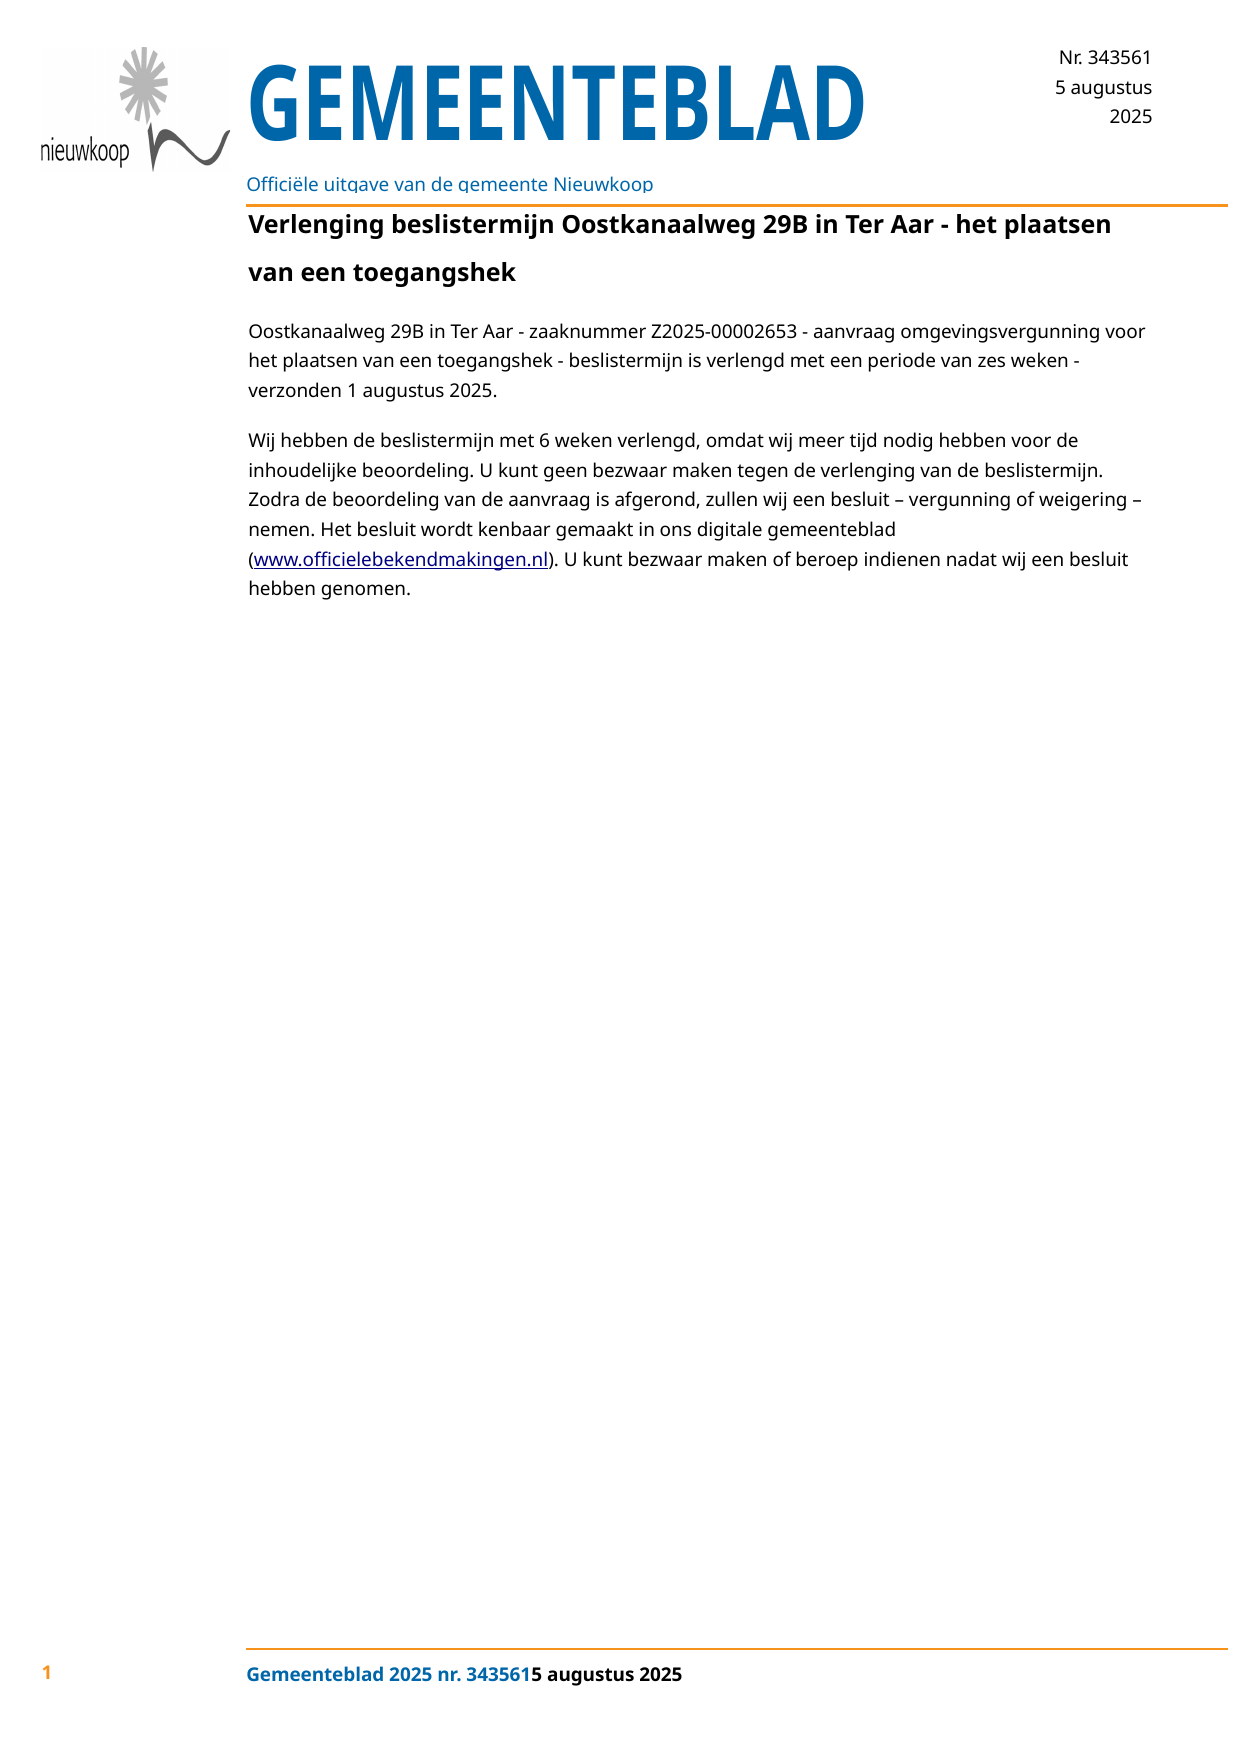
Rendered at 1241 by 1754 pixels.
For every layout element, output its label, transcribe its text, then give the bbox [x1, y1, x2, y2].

picture [41, 47, 231, 172]
text Oostkanaalweg 29B in Ter Aar - zaaknummer Z2025-00002653 - aanvraag omgevingsvergunning voor het plaatsen van een toegangshek - beslistermijn is verlengd met een periode van zes weken - verzonden 1 augustus 2025. [248, 318, 1152, 403]
text Verlenging beslistermijn Oostkanaalweg 29B in Ter Aar - het plaatsen van een toegangshek [248, 207, 1152, 288]
text Wij hebben de beslistermijn met 6 weken verlengd, omdat wij meer tijd nodig hebben voor de inhoudelijke beoordeling. U kunt geen bezwaar maken tegen de verlenging van de beslistermijn. Zodra de beoordeling van de aanvraag is afgerond, zullen wij een besluit – vergunning of weigering – nemen. Het besluit wordt kenbaar gemaakt in ons digitale gemeenteblad (www.officielebekendmakingen.nl). U kunt bezwaar maken of beroep indienen nadat wij een besluit hebben genomen. [248, 427, 1152, 601]
